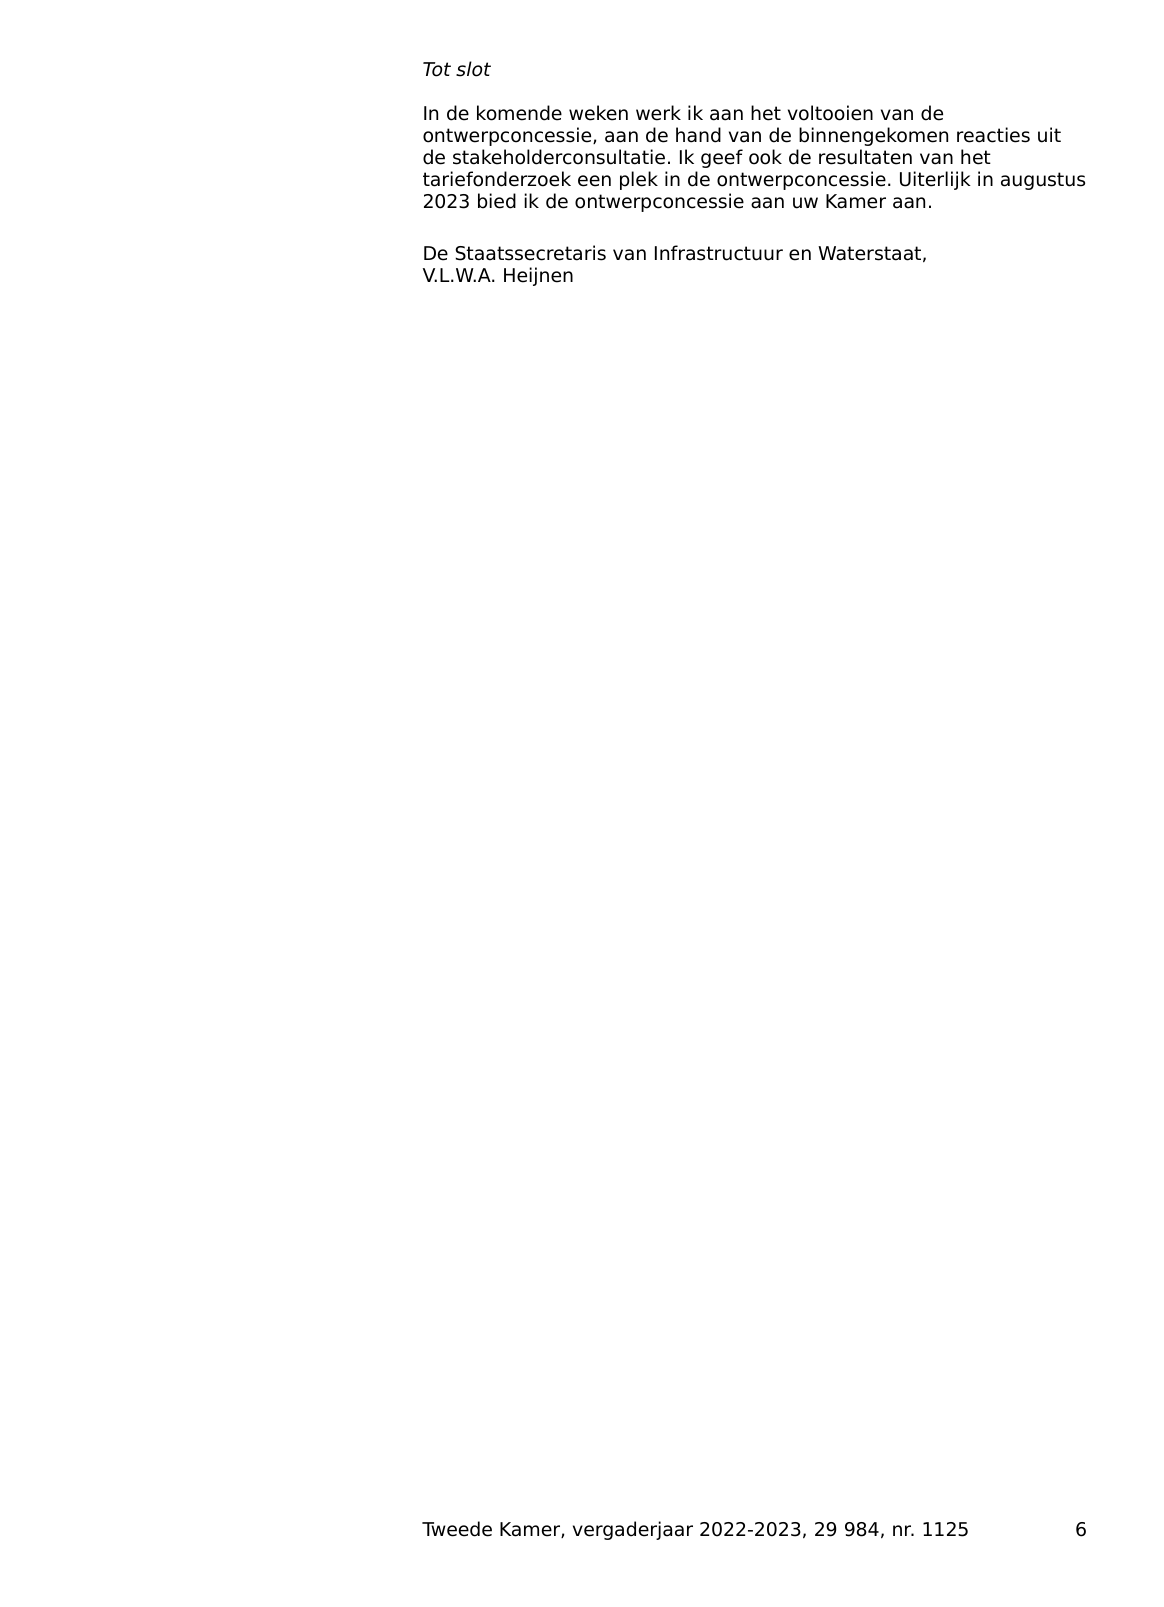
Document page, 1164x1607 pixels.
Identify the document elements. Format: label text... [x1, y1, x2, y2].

subtitle Tot slot [422, 59, 1087, 81]
text In de komende weken werk ik aan het voltooien van de ontwerpconcessie, aan de hand van de binnengekomen reacties uit de stakeholderconsultatie. Ik geef ook de resultaten van het tariefonderzoek een plek in de ontwerpconcessie. Uiterlijk in augustus 2023 bied ik de ontwerpconcessie aan uw Kamer aan. [422, 103, 1087, 213]
text De Staatssecretaris van Infrastructuur en Waterstaat, V.L.W.A. Heijnen [422, 243, 1087, 287]
